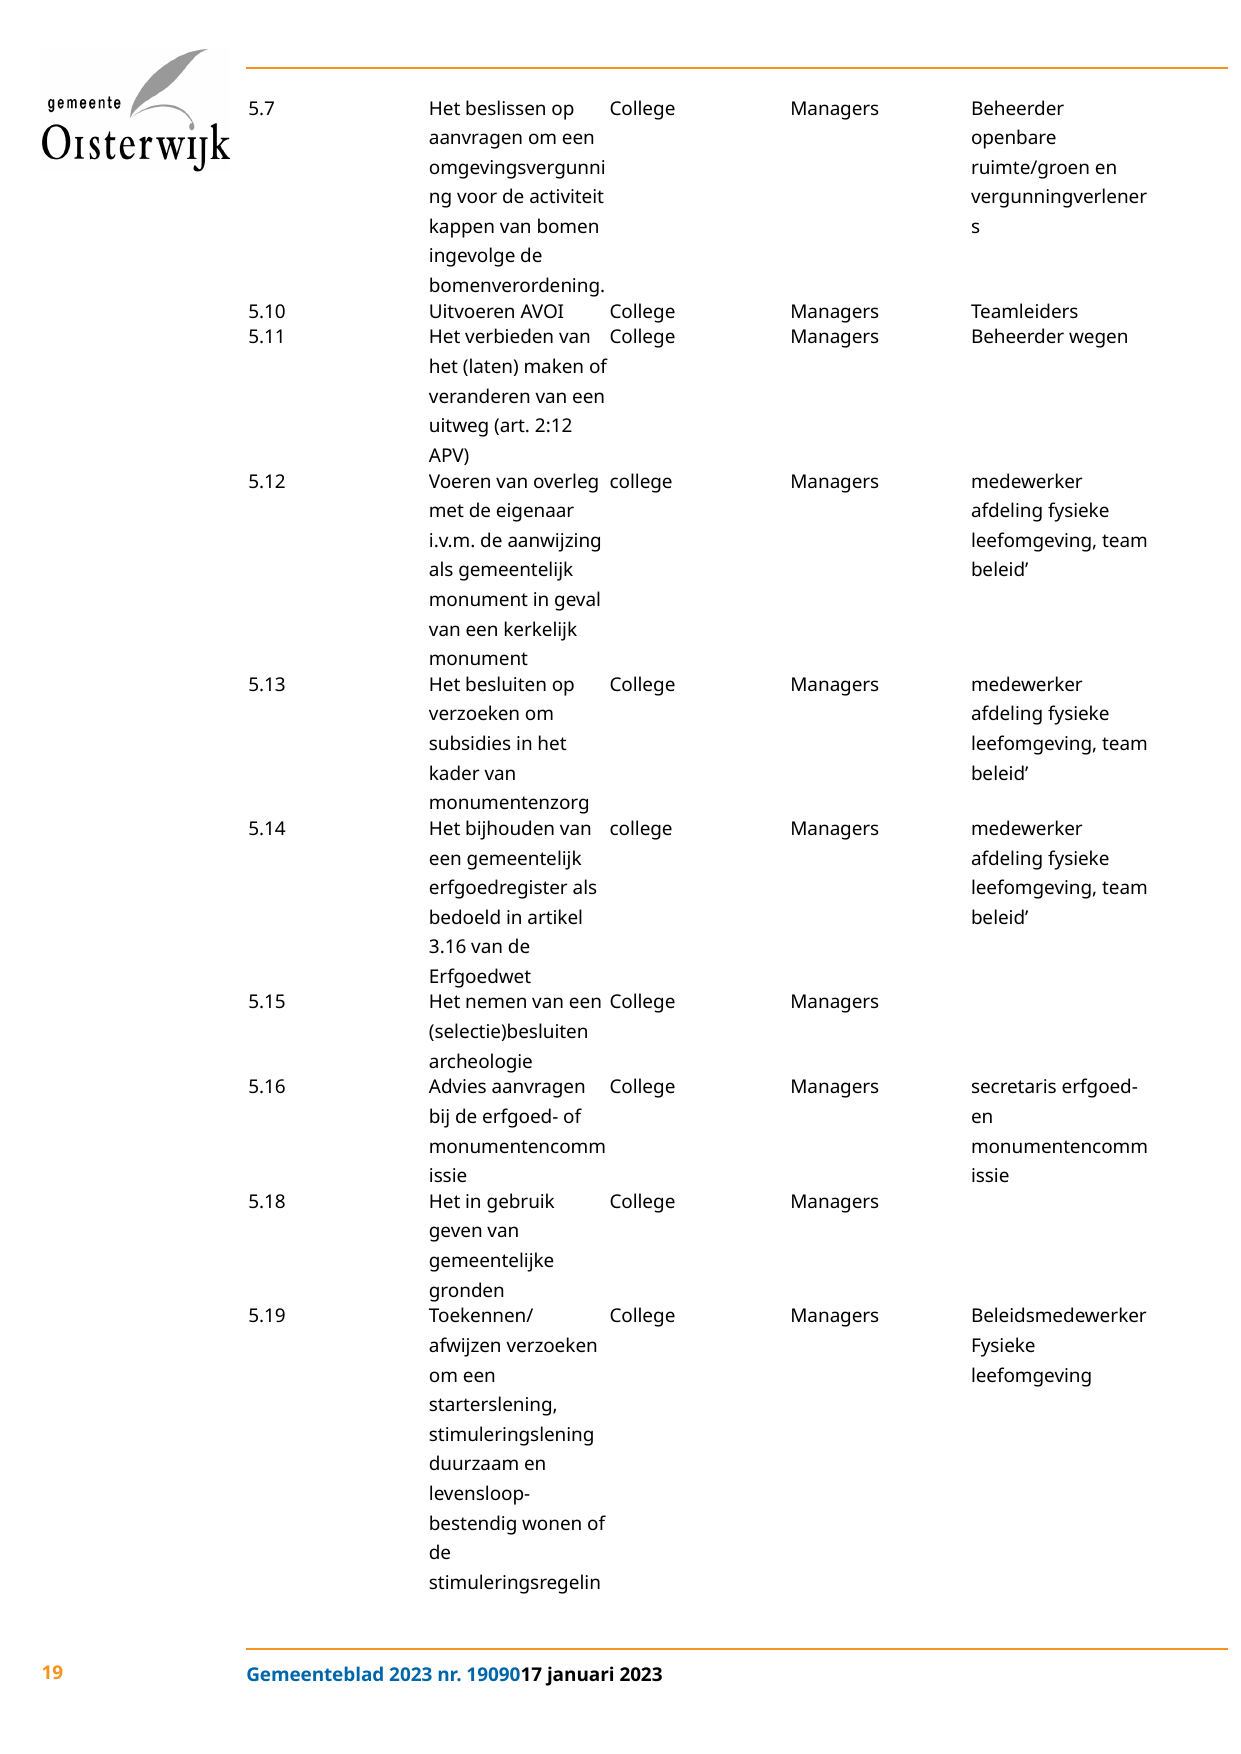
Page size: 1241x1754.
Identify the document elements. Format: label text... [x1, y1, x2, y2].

table_cell Het in gebruik geven van gemeentelijke gronden [429, 1188, 609, 1303]
table_cell Uitvoeren AVOI [429, 298, 609, 324]
table_cell College [609, 1303, 790, 1594]
table_cell College [609, 298, 790, 324]
table_cell 5.10 [248, 298, 429, 324]
table_cell Managers [790, 989, 971, 1074]
table_cell secretaris erfgoed- en monumentencommissie [971, 1074, 1152, 1188]
table_cell Managers [790, 468, 971, 671]
table_cell 5.18 [248, 1188, 429, 1303]
table_cell 5.12 [248, 468, 429, 671]
table_cell medewerker afdeling fysieke leefomgeving, team beleid’ [971, 468, 1152, 671]
table_cell 5.11 [248, 324, 429, 468]
table_cell Managers [790, 1188, 971, 1303]
table_cell Managers [790, 671, 971, 815]
table_cell medewerker afdeling fysieke leefomgeving, team beleid’ [971, 815, 1152, 989]
table_cell [971, 989, 1152, 1074]
table_cell Beheerder openbare ruimte/groen en vergunningverleners [971, 95, 1152, 298]
table_cell 5.15 [248, 989, 429, 1074]
table_cell 5.7 [248, 95, 429, 298]
table_cell Managers [790, 1303, 971, 1594]
table_cell Beheerder wegen [971, 324, 1152, 468]
table_cell Managers [790, 298, 971, 324]
table_cell College [609, 324, 790, 468]
table_cell [971, 1188, 1152, 1303]
table_cell Managers [790, 324, 971, 468]
table_cell College [609, 1188, 790, 1303]
table_cell Het beslissen op aanvragen om een omgevingsvergunning voor de activiteit kappen van bomen ingevolge de bomenverordening. [429, 95, 609, 298]
table_cell Managers [790, 1074, 971, 1188]
table_cell college [609, 815, 790, 989]
table_cell Het nemen van een (selectie)besluiten archeologie [429, 989, 609, 1074]
table_cell Het verbieden van het (laten) maken of veranderen van een uitweg (art. 2:12 APV) [429, 324, 609, 468]
table_cell Voeren van overleg met de eigenaar i.v.m. de aanwijzing als gemeentelijk monument in geval van een kerkelijk monument [429, 468, 609, 671]
table_cell 5.14 [248, 815, 429, 989]
table_cell college [609, 468, 790, 671]
table_cell Teamleiders [971, 298, 1152, 324]
table_cell Beleidsmedewerker Fysieke leefomgeving [971, 1303, 1152, 1594]
table_cell 5.13 [248, 671, 429, 815]
table_cell Het besluiten op verzoeken om subsidies in het kader van monumentenzorg [429, 671, 609, 815]
table_cell Managers [790, 815, 971, 989]
table_cell medewerker afdeling fysieke leefomgeving, team beleid’ [971, 671, 1152, 815]
table_cell 5.16 [248, 1074, 429, 1188]
table_cell College [609, 989, 790, 1074]
table_cell Het bijhouden van een gemeentelijk erfgoedregister als bedoeld in artikel 3.16 van de Erfgoedwet [429, 815, 609, 989]
table_cell 5.19 [248, 1303, 429, 1594]
table_cell College [609, 1074, 790, 1188]
table_cell Managers [790, 95, 971, 298]
table_cell Advies aanvragen bij de erfgoed- of monumentencommissie [429, 1074, 609, 1188]
picture [41, 47, 231, 172]
table_cell College [609, 671, 790, 815]
table_cell Toekennen/ afwijzen verzoeken om een starterslening, stimuleringslening duurzaam en levensloop­bestendig wonen of de stimuleringsregelin [429, 1303, 609, 1594]
table_cell College [609, 95, 790, 298]
